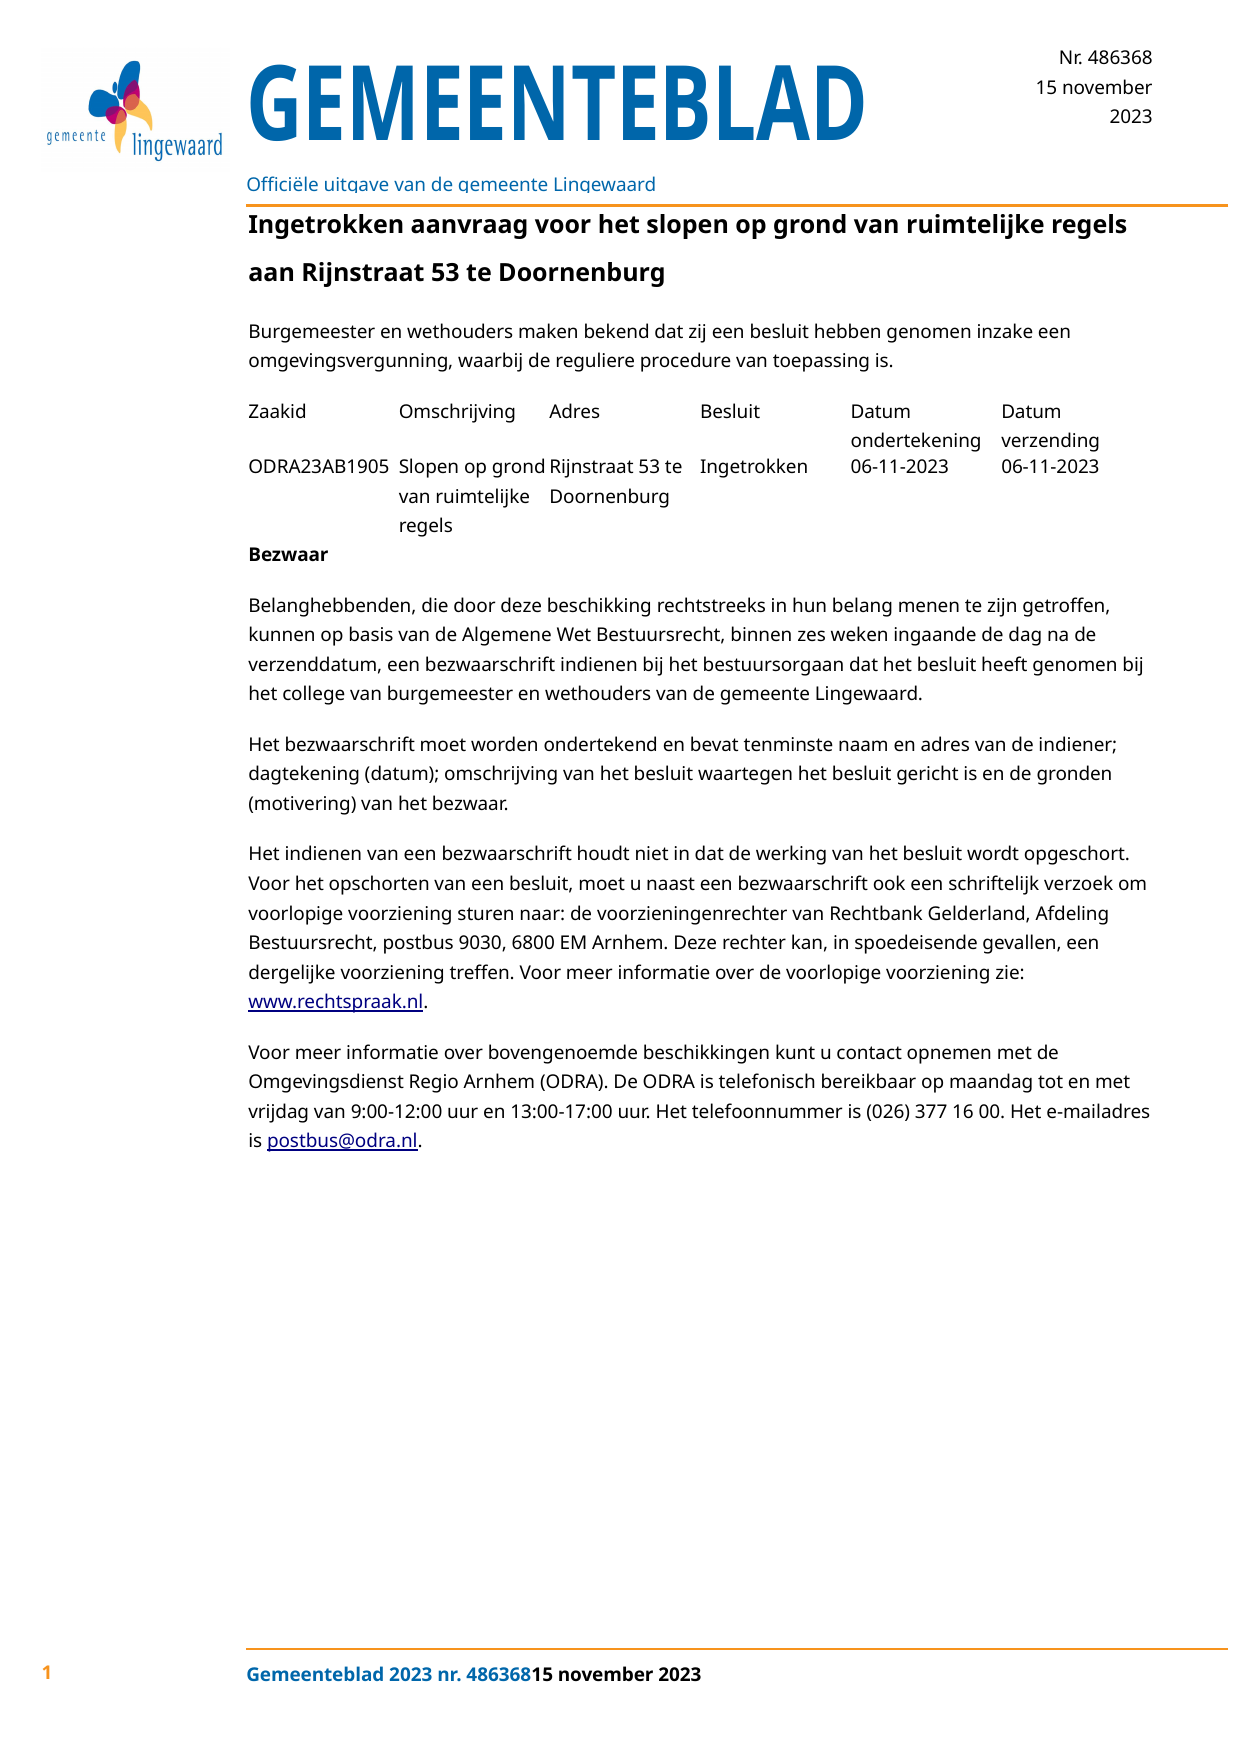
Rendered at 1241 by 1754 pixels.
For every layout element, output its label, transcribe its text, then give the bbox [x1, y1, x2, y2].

table_cell 06-11-2023 [1001, 453, 1152, 538]
table_header Besluit [700, 398, 850, 453]
table_cell ODRA23AB1905 [248, 453, 398, 538]
text Het bezwaarschrift moet worden ondertekend en bevat tenminste naam en adres van de indiener; dagtekening (datum); omschrijving van het besluit waartegen het besluit gericht is en de gronden (motivering) van het bezwaar. [248, 731, 1152, 816]
table_header Omschrijving [399, 398, 549, 453]
text Bezwaar [248, 541, 1152, 567]
text Burgemeester en wethouders maken bekend dat zij een besluit hebben genomen inzake een omgevingsvergunning, waarbij de reguliere procedure van toepassing is. [248, 318, 1152, 373]
table_cell Slopen op grond van ruimtelijke regels [399, 453, 549, 538]
table_header Adres [549, 398, 700, 453]
table_cell 06-11-2023 [850, 453, 1001, 538]
table_cell Ingetrokken [700, 453, 850, 538]
text Voor meer informatie over bovengenoemde beschikkingen kunt u contact opnemen met de Omgevingsdienst Regio Arnhem (ODRA). De ODRA is telefonisch bereikbaar op maandag tot en met vrijdag van 9:00-12:00 uur en 13:00-17:00 uur. Het telefoonnummer is (026) 377 16 00. Het e-mailadres is postbus@odra.nl. [248, 1039, 1152, 1153]
table_cell Rijnstraat 53 te Doornenburg [549, 453, 700, 538]
text Ingetrokken aanvraag voor het slopen op grond van ruimtelijke regels aan Rijnstraat 53 te Doornenburg [248, 207, 1152, 288]
text Belanghebbenden, die door deze beschikking rechtstreeks in hun belang menen te zijn getroffen, kunnen op basis van de Algemene Wet Bestuursrecht, binnen zes weken ingaande de dag na de verzenddatum, een bezwaarschrift indienen bij het bestuursorgaan dat het besluit heeft genomen bij het college van burgemeester en wethouders van de gemeente Lingewaard. [248, 592, 1152, 706]
picture [41, 47, 231, 172]
table_header Datum verzending [1001, 398, 1152, 453]
text Het indienen van een bezwaarschrift houdt niet in dat de werking van het besluit wordt opgeschort. Voor het opschorten van een besluit, moet u naast een bezwaarschrift ook een schriftelijk verzoek om voorlopige voorziening sturen naar: de voorzieningenrechter van Rechtbank Gelderland, Afdeling Bestuursrecht, postbus 9030, 6800 EM Arnhem. Deze rechter kan, in spoedeisende gevallen, een dergelijke voorziening treffen. Voor meer informatie over de voorlopige voorziening zie: www.rechtspraak.nl. [248, 841, 1152, 1014]
table_header Zaakid [248, 398, 398, 453]
table_header Datum ondertekening [850, 398, 1001, 453]
